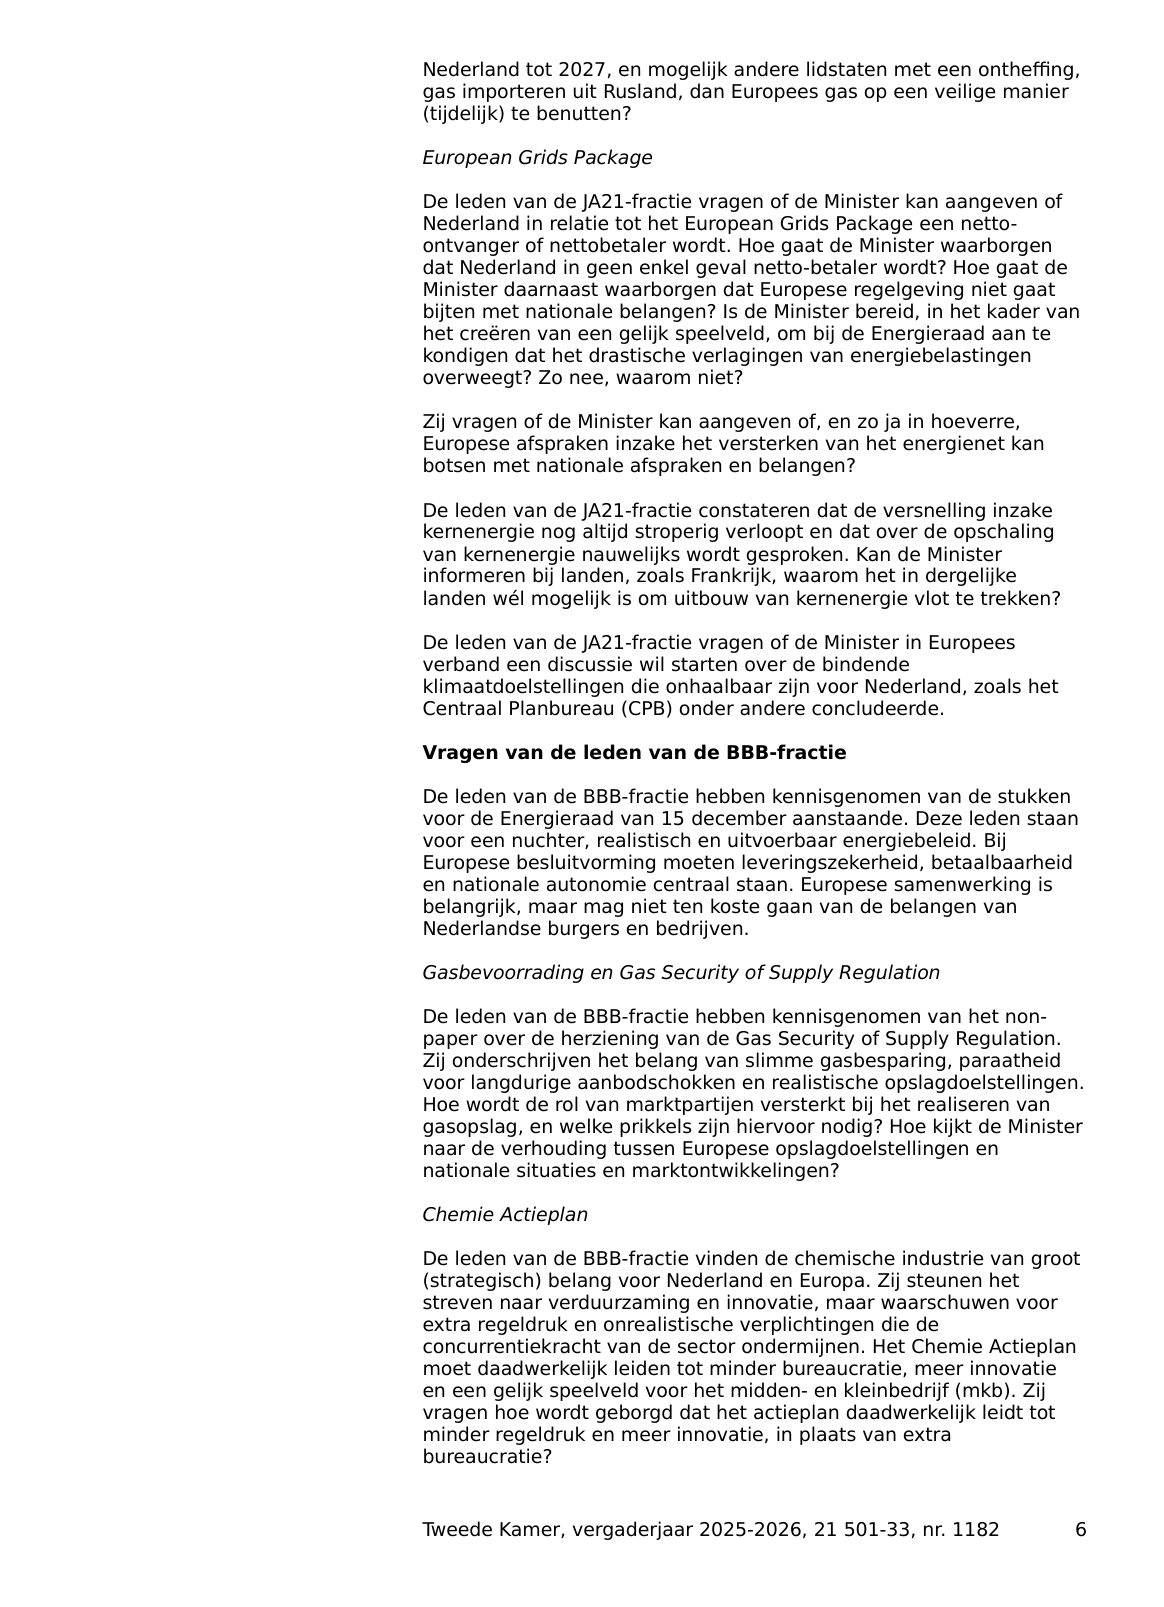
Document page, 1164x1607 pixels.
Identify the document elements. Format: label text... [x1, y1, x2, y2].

text De leden van de JA21-fractie vragen of de Minister in Europees verband een discussie wil starten over de bindende klimaatdoelstellingen die onhaalbaar zijn voor Nederland, zoals het Centraal Planbureau (CPB) onder andere concludeerde. [422, 632, 1087, 719]
subtitle Chemie Actieplan [422, 1204, 1087, 1226]
text Zij vragen of de Minister kan aangeven of, en zo ja in hoeverre, Europese afspraken inzake het versterken van het energienet kan botsen met nationale afspraken en belangen? [422, 411, 1087, 477]
text De leden van de JA21-fractie vragen of de Minister kan aangeven of Nederland in relatie tot het European Grids Package een netto-ontvanger of nettobetaler wordt. Hoe gaat de Minister waarborgen dat Nederland in geen enkel geval netto-betaler wordt? Hoe gaat de Minister daarnaast waarborgen dat Europese regelgeving niet gaat bijten met nationale belangen? Is de Minister bereid, in het kader van het creëren van een gelijk speelveld, om bij de Energieraad aan te kondigen dat het drastische verlagingen van energiebelastingen overweegt? Zo nee, waarom niet? [422, 191, 1087, 389]
text De leden van de BBB-fractie hebben kennisgenomen van de stukken voor de Energieraad van 15 december aanstaande. Deze leden staan voor een nuchter, realistisch en uitvoerbaar energiebeleid. Bij Europese besluitvorming moeten leveringszekerheid, betaalbaarheid en nationale autonomie centraal staan. Europese samenwerking is belangrijk, maar mag niet ten koste gaan van de belangen van Nederlandse burgers en bedrijven. [422, 786, 1087, 940]
text De leden van de BBB-fractie hebben kennisgenomen van het non-paper over de herziening van de Gas Security of Supply Regulation. Zij onderschrijven het belang van slimme gasbesparing, paraatheid voor langdurige aanbodschokken en realistische opslagdoelstellingen. Hoe wordt de rol van marktpartijen versterkt bij het realiseren van gasopslag, en welke prikkels zijn hiervoor nodig? Hoe kijkt de Minister naar de verhouding tussen Europese opslagdoelstellingen en nationale situaties en marktontwikkelingen? [422, 1006, 1087, 1182]
text De leden van de JA21-fractie constateren dat de versnelling inzake kernenergie nog altijd stroperig verloopt en dat over de opschaling van kernenergie nauwelijks wordt gesproken. Kan de Minister informeren bij landen, zoals Frankrijk, waarom het in dergelijke landen wél mogelijk is om uitbouw van kernenergie vlot te trekken? [422, 499, 1087, 609]
text De leden van de BBB-fractie vinden de chemische industrie van groot (strategisch) belang voor Nederland en Europa. Zij steunen het streven naar verduurzaming en innovatie, maar waarschuwen voor extra regeldruk en onrealistische verplichtingen die de concurrentiekracht van de sector ondermijnen. Het Chemie Actieplan moet daadwerkelijk leiden tot minder bureaucratie, meer innovatie en een gelijk speelveld voor het midden- en kleinbedrijf (mkb). Zij vragen hoe wordt geborgd dat het actieplan daadwerkelijk leidt tot minder regeldruk en meer innovatie, in plaats van extra bureaucratie? [422, 1248, 1087, 1468]
text Nederland tot 2027, en mogelijk andere lidstaten met een ontheffing, gas importeren uit Rusland, dan Europees gas op een veilige manier (tijdelijk) te benutten? [422, 59, 1087, 125]
subtitle Vragen van de leden van de BBB-fractie [422, 742, 1087, 764]
subtitle Gasbevoorrading en Gas Security of Supply Regulation [422, 962, 1087, 984]
subtitle European Grids Package [422, 147, 1087, 169]
